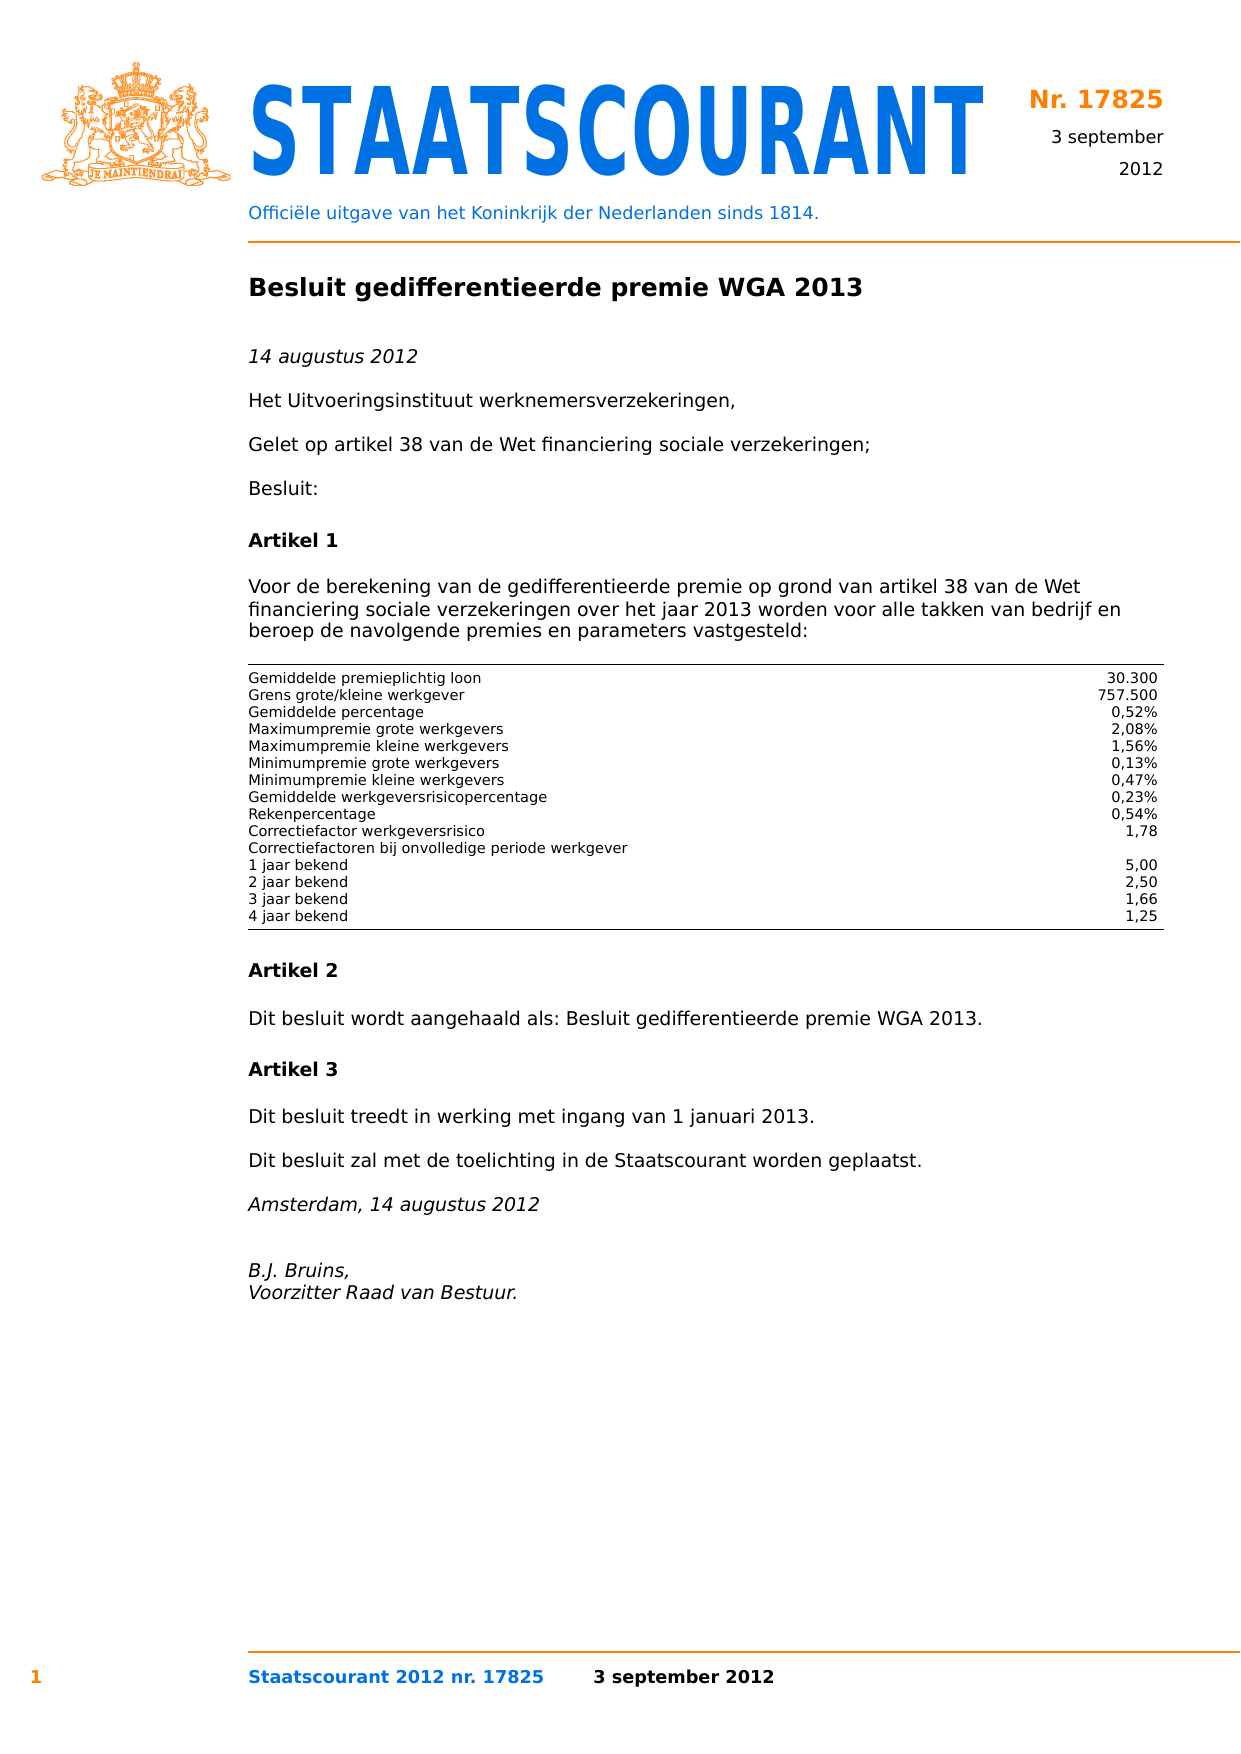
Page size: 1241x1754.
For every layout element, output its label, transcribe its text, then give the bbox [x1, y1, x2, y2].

table_header STAATSCOURANT [248, 62, 998, 203]
table_header [25, 62, 248, 241]
subtitle Artikel 2 [248, 960, 1163, 982]
table_cell 3 september [998, 121, 1240, 153]
table_cell 4 jaar bekend [248, 908, 983, 929]
table_cell 5,00 [984, 857, 1163, 874]
table_cell Maximumpremie grote werkgevers [248, 721, 983, 738]
text Gelet op artikel 38 van de Wet financiering sociale verzekeringen; [248, 434, 1163, 456]
text Voor de berekening van de gedifferentieerde premie op grond van artikel 38 van de Wet financiering sociale verzekeringen over het jaar 2013 worden voor alle takken van bedrijf en beroep de navolgende premies en parameters vastgesteld: [248, 576, 1163, 642]
table_cell Maximumpremie kleine werkgevers [248, 738, 983, 755]
table_cell Correctiefactor werkgeversrisico [248, 823, 983, 840]
table_cell 1,66 [984, 891, 1163, 908]
table_cell 2 jaar bekend [248, 874, 983, 891]
text Dit besluit wordt aangehaald als: Besluit gedifferentieerde premie WGA 2013. [248, 1007, 1163, 1029]
table_cell Correctiefactoren bij onvolledige periode werkgever [248, 840, 983, 857]
table_header Nr. 17825 [998, 62, 1240, 121]
table_cell 0,54% [984, 806, 1163, 823]
table_cell 1,25 [984, 908, 1163, 929]
table_cell Grens grote/kleine werkgever [248, 687, 983, 704]
table_cell 0,52% [984, 704, 1163, 721]
table_cell 0,23% [984, 789, 1163, 806]
table_header 30.300 [984, 665, 1163, 687]
table_cell 3 jaar bekend [248, 891, 983, 908]
table_header Gemiddelde premieplichtig loon [248, 665, 983, 687]
text Besluit: [248, 477, 1163, 499]
table_cell 0,13% [984, 755, 1163, 772]
table_cell 0,47% [984, 772, 1163, 789]
subtitle Artikel 1 [248, 529, 1163, 551]
text Dit besluit treedt in werking met ingang van 1 januari 2013. [248, 1106, 1163, 1128]
text 14 augustus 2012 [248, 346, 1163, 368]
table_cell 2,50 [984, 874, 1163, 891]
table_cell 757.500 [984, 687, 1163, 704]
table_cell Gemiddelde percentage [248, 704, 983, 721]
subtitle Artikel 3 [248, 1059, 1163, 1081]
table_cell Minimumpremie kleine werkgevers [248, 772, 983, 789]
text Dit besluit zal met de toelichting in de Staatscourant worden geplaatst. [248, 1150, 1163, 1172]
table_cell 2,08% [984, 721, 1163, 738]
text Het Uitvoeringsinstituut werknemersverzekeringen, [248, 390, 1163, 412]
table_cell Officiële uitgave van het Koninkrijk der Nederlanden sinds 1814. [248, 203, 1240, 241]
subtitle Besluit gedifferentieerde premie WGA 2013 [248, 273, 1163, 302]
table_cell [984, 840, 1163, 857]
table_cell 1 jaar bekend [248, 857, 983, 874]
picture [41, 62, 231, 186]
table_cell Rekenpercentage [248, 806, 983, 823]
table_cell Gemiddelde werkgeversrisicopercentage [248, 789, 983, 806]
text B.J. Bruins, Voorzitter Raad van Bestuur. [248, 1238, 1163, 1304]
table_cell 1,56% [984, 738, 1163, 755]
table_cell 2012 [998, 153, 1240, 203]
text Amsterdam, 14 augustus 2012 [248, 1194, 1163, 1216]
table_cell Minimumpremie grote werkgevers [248, 755, 983, 772]
table_cell 1,78 [984, 823, 1163, 840]
